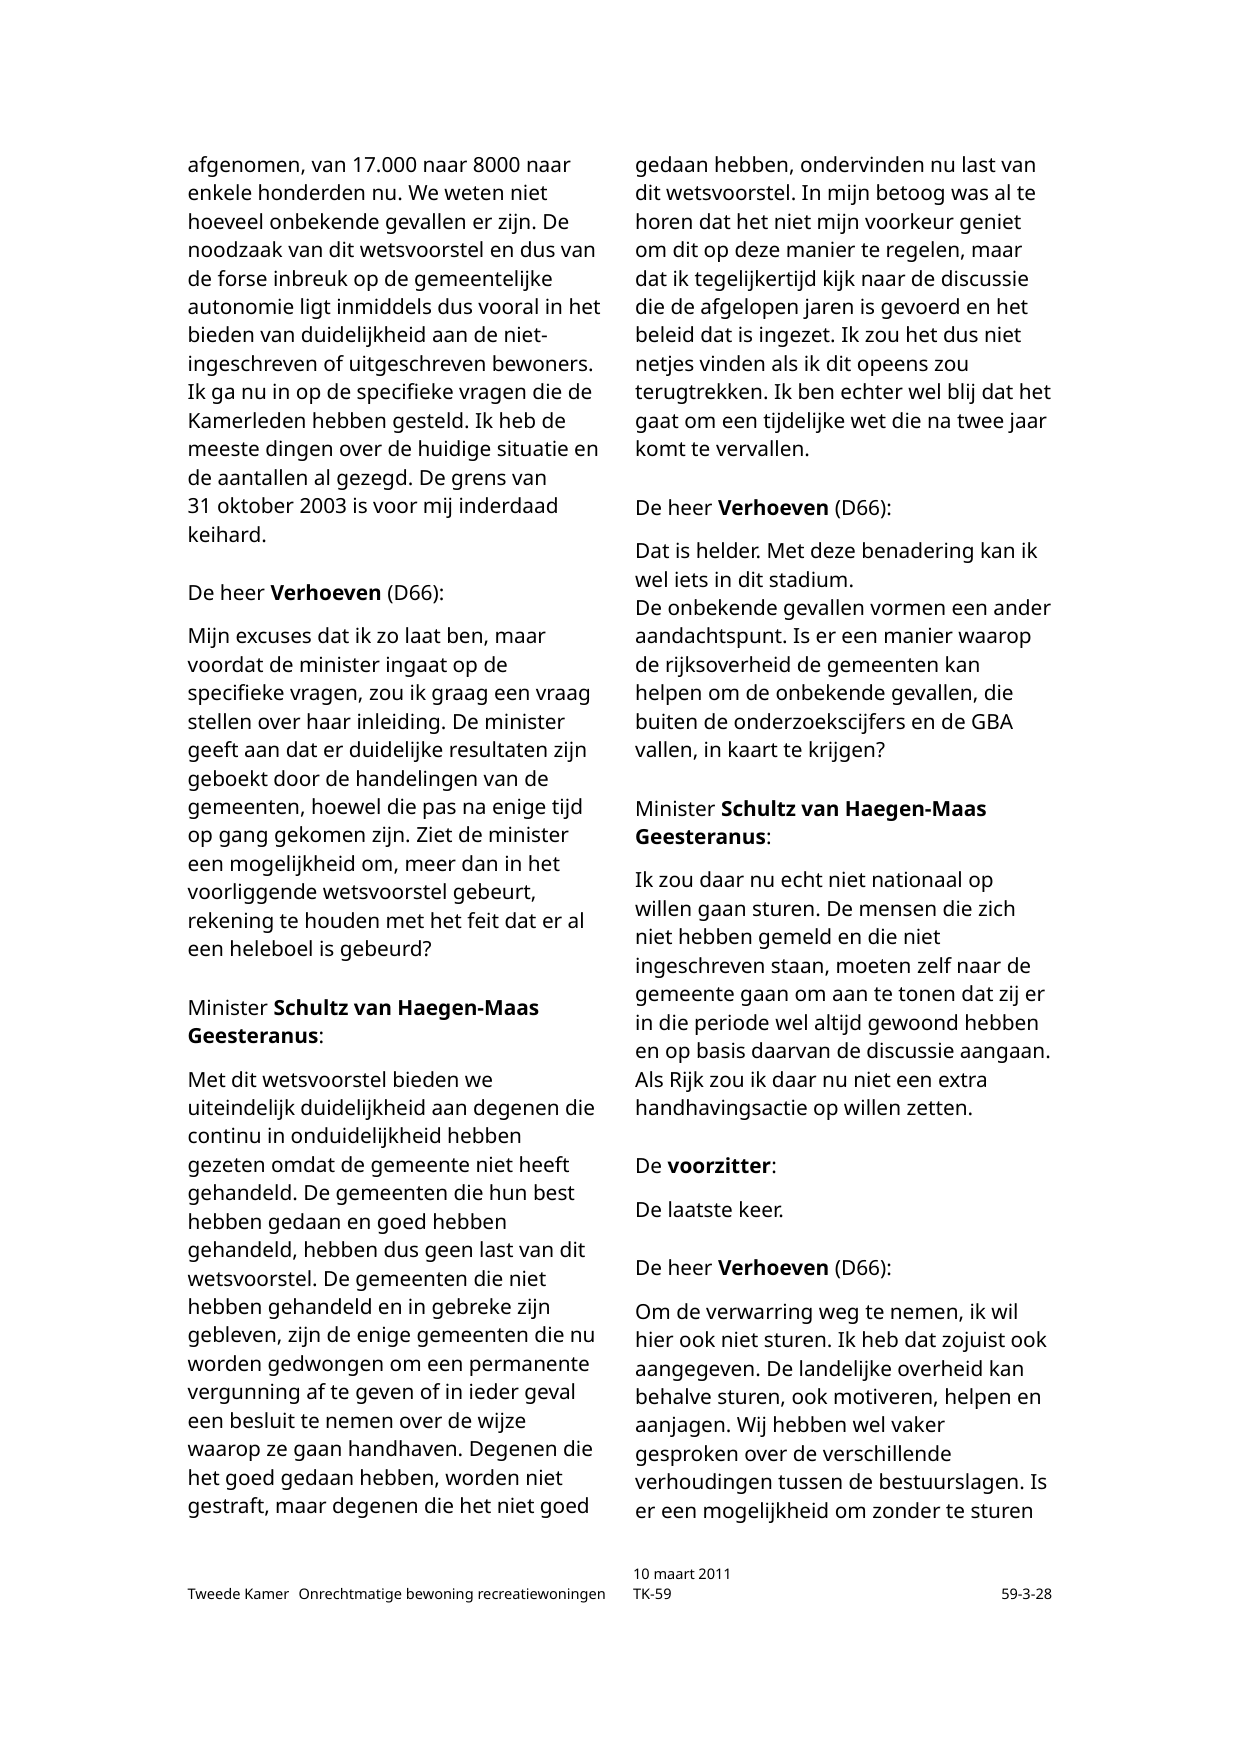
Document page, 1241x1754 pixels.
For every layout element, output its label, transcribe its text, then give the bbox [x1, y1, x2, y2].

text Met dit wetsvoorstel bieden we uiteindelijk duidelijkheid aan degenen die continu in onduidelijkheid hebben gezeten omdat de gemeente niet heeft gehandeld. De gemeenten die hun best hebben gedaan en goed hebben gehandeld, hebben dus geen last van dit wetsvoorstel. De gemeenten die niet hebben gehandeld en in gebreke zijn gebleven, zijn de enige gemeenten die nu worden gedwongen om een permanente vergunning af te geven of in ieder geval een besluit te nemen over de wijze waarop ze gaan handhaven. Degenen die het goed gedaan hebben, worden niet gestraft, maar degenen die het niet goed [187, 1065, 605, 1520]
text gedaan hebben, ondervinden nu last van dit wetsvoorstel. In mijn betoog was al te horen dat het niet mijn voorkeur geniet om dit op deze manier te regelen, maar dat ik tegelijkertijd kijk naar de discussie die de afgelopen jaren is gevoerd en het beleid dat is ingezet. Ik zou het dus niet netjes vinden als ik dit opeens zou terugtrekken. Ik ben echter wel blij dat het gaat om een tijdelijke wet die na twee jaar komt te vervallen. [635, 150, 1053, 463]
text Minister Schultz van Haegen-Maas Geesteranus: [635, 794, 1053, 851]
text Om de verwarring weg te nemen, ik wil hier ook niet sturen. Ik heb dat zojuist ook aangegeven. De landelijke overheid kan behalve sturen, ook motiveren, helpen en aanjagen. Wij hebben wel vaker gesproken over de verschillende verhoudingen tussen de bestuurslagen. Is er een mogelijkheid om zonder te sturen [635, 1297, 1053, 1524]
text Minister Schultz van Haegen-Maas Geesteranus: [187, 993, 605, 1050]
text De onbekende gevallen vormen een ander aandachtspunt. Is er een manier waarop de rijksoverheid de gemeenten kan helpen om de onbekende gevallen, die buiten de onderzoekscijfers en de GBA vallen, in kaart te krijgen? [635, 593, 1053, 764]
text Ik ga nu in op de specifieke vragen die de Kamerleden hebben gesteld. Ik heb de meeste dingen over de huidige situatie en de aantallen al gezegd. De grens van 31 oktober 2003 is voor mij inderdaad keihard. [187, 377, 605, 548]
text De heer Verhoeven (D66): [635, 493, 1053, 521]
text afgenomen, van 17.000 naar 8000 naar enkele honderden nu. We weten niet hoeveel onbekende gevallen er zijn. De noodzaak van dit wetsvoorstel en dus van de forse inbreuk op de gemeentelijke autonomie ligt inmiddels dus vooral in het bieden van duidelijkheid aan de niet-ingeschreven of uitgeschreven bewoners. [187, 150, 605, 377]
text De heer Verhoeven (D66): [635, 1253, 1053, 1282]
text De heer Verhoeven (D66): [187, 578, 605, 607]
text De laatste keer. [635, 1195, 1053, 1223]
text De voorzitter: [635, 1152, 1053, 1180]
text Ik zou daar nu echt niet nationaal op willen gaan sturen. De mensen die zich niet hebben gemeld en die niet ingeschreven staan, moeten zelf naar de gemeente gaan om aan te tonen dat zij er in die periode wel altijd gewoond hebben en op basis daarvan de discussie aangaan. Als Rijk zou ik daar nu niet een extra handhavingsactie op willen zetten. [635, 866, 1053, 1122]
text Dat is helder. Met deze benadering kan ik wel iets in dit stadium. [635, 536, 1053, 593]
text Mijn excuses dat ik zo laat ben, maar voordat de minister ingaat op de specifieke vragen, zou ik graag een vraag stellen over haar inleiding. De minister geeft aan dat er duidelijke resultaten zijn geboekt door de handelingen van de gemeenten, hoewel die pas na enige tijd op gang gekomen zijn. Ziet de minister een mogelijkheid om, meer dan in het voorliggende wetsvoorstel gebeurt, rekening te houden met het feit dat er al een heleboel is gebeurd? [187, 622, 605, 963]
